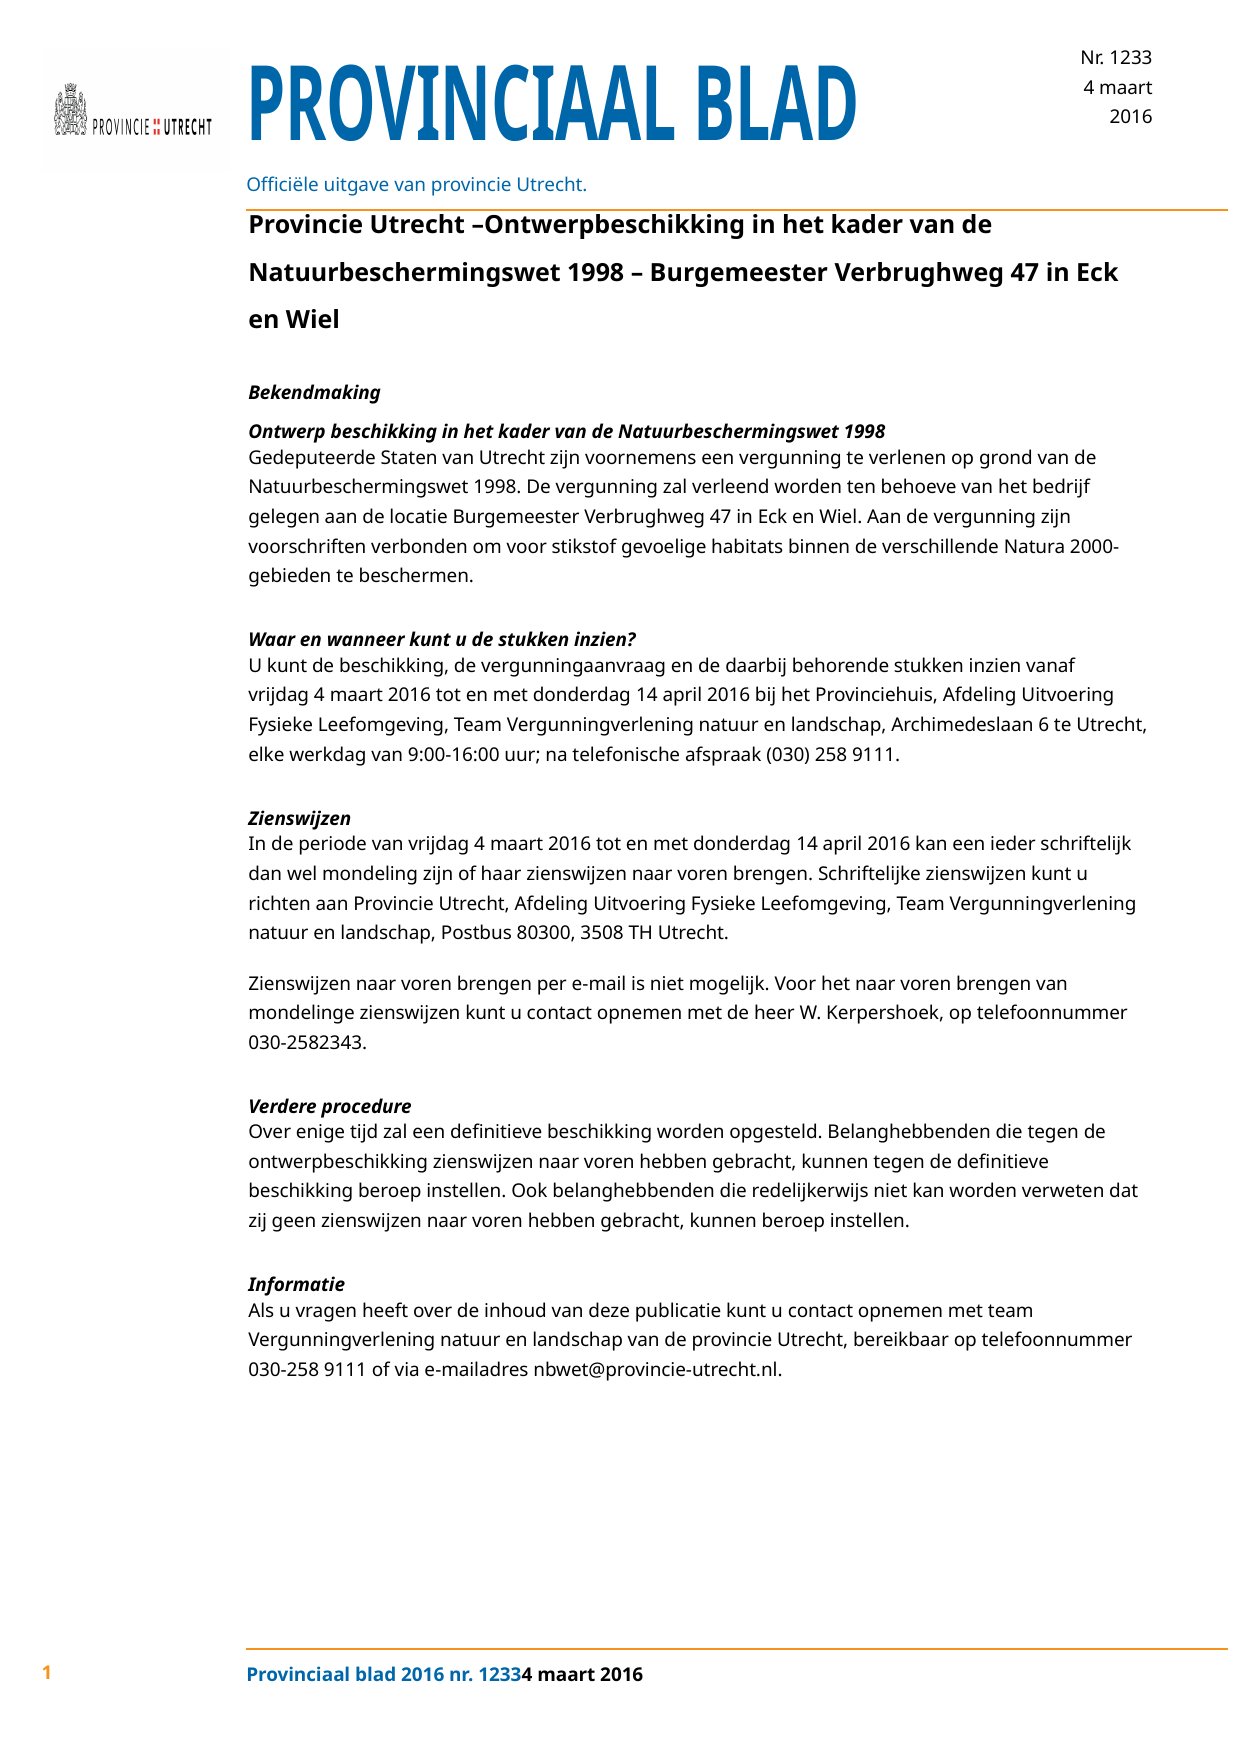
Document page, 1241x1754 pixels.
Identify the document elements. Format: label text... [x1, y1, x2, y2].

text Zienswijzen naar voren brengen per e-mail is niet mogelijk. Voor het naar voren brengen van mondelinge zienswijzen kunt u contact opnemen met de heer W. Kerpershoek, op telefoonnummer 030-2582343. [248, 970, 1152, 1054]
text Over enige tijd zal een definitieve beschikking worden opgesteld. Belanghebbenden die tegen de ontwerpbeschikking zienswijzen naar voren hebben gebracht, kunnen tegen de definitieve beschikking beroep instellen. Ook belanghebbenden die redelijkerwijs niet kan worden verweten dat zij geen zienswijzen naar voren hebben gebracht, kunnen beroep instellen. [248, 1118, 1152, 1233]
picture [41, 47, 231, 172]
text U kunt de beschikking, de vergunningaanvraag en de daarbij behorende stukken inzien vanaf vrijdag 4 maart 2016 tot en met donderdag 14 april 2016 bij het Provinciehuis, Afdeling Uitvoering Fysieke Leefomgeving, Team Vergunningverlening natuur en landschap, Archimedeslaan 6 te Utrecht, elke werkdag van 9:00-16:00 uur; na telefonische afspraak (030) 258 9111. [248, 652, 1152, 767]
text Zienswijzen [248, 805, 1152, 831]
text Ontwerp beschikking in het kader van de Natuurbeschermingswet 1998 [248, 418, 1152, 444]
text Verdere procedure [248, 1093, 1152, 1118]
text Als u vragen heeft over de inhoud van deze publicatie kunt u contact opnemen met team Vergunningverlening natuur en landschap van de provincie Utrecht, bereikbaar op telefoonnummer 030-258 9111 of via e-mailadres nbwet@provincie-utrecht.nl. [248, 1297, 1152, 1382]
text Waar en wanneer kunt u de stukken inzien? [248, 626, 1152, 652]
text Gedeputeerde Staten van Utrecht zijn voornemens een vergunning te verlenen op grond van de Natuurbeschermingswet 1998. De vergunning zal verleend worden ten behoeve van het bedrijf gelegen aan de locatie Burgemeester Verbrughweg 47 in Eck en Wiel. Aan de vergunning zijn voorschriften verbonden om voor stikstof gevoelige habitats binnen de verschillende Natura 2000-gebieden te beschermen. [248, 444, 1152, 588]
text Provincie Utrecht –Ontwerpbeschikking in het kader van de Natuurbeschermingswet 1998 – Burgemeester Verbrughweg 47 in Eck en Wiel [248, 211, 1152, 336]
text Informatie [248, 1271, 1152, 1297]
text Bekendmaking [248, 379, 1152, 405]
text In de periode van vrijdag 4 maart 2016 tot en met donderdag 14 april 2016 kan een ieder schriftelijk dan wel mondeling zijn of haar zienswijzen naar voren brengen. Schriftelijke zienswijzen kunt u richten aan Provincie Utrecht, Afdeling Uitvoering Fysieke Leefomgeving, Team Vergunningverlening natuur en landschap, Postbus 80300, 3508 TH Utrecht. [248, 831, 1152, 945]
